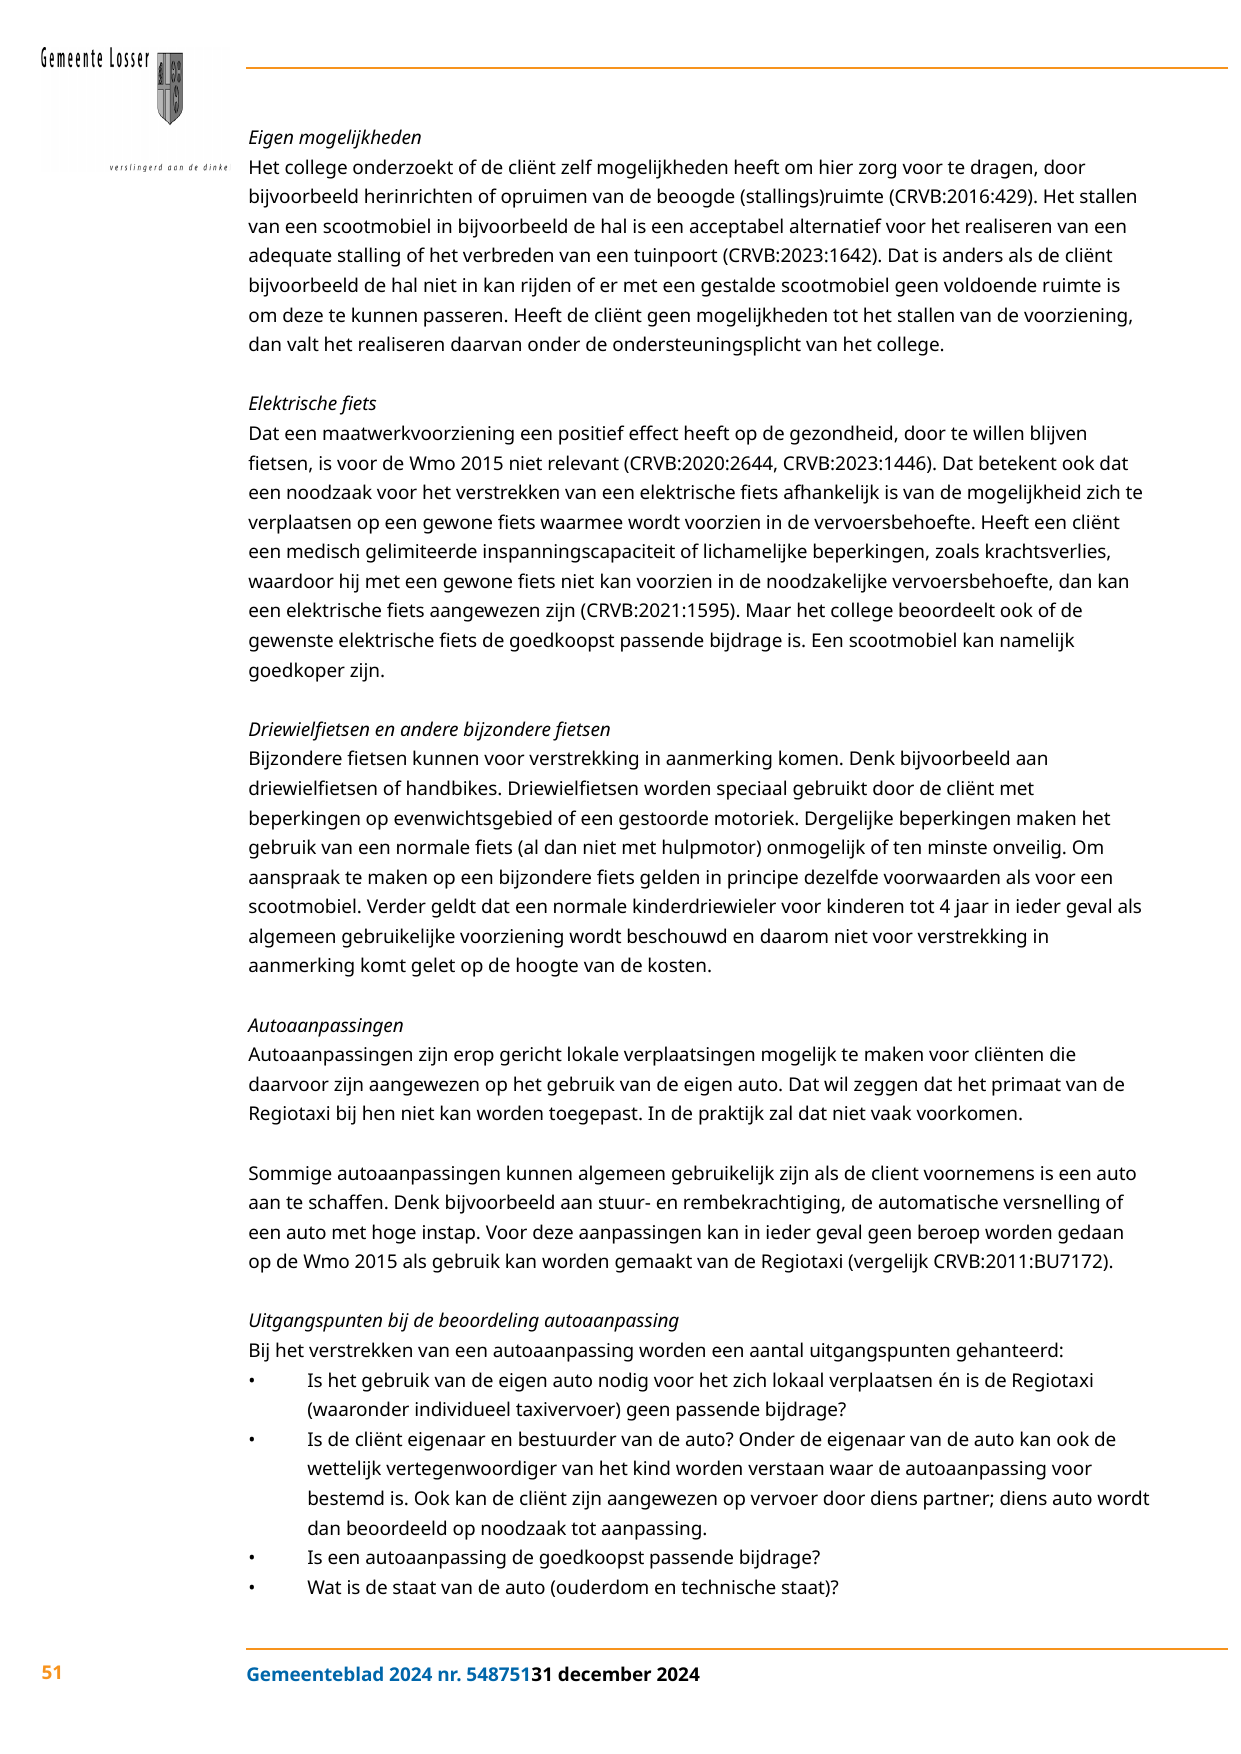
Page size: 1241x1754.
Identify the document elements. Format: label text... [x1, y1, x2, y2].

text Eigen mogelijkheden [248, 124, 1152, 150]
text Uitgangspunten bij de beoordeling autoaanpassing [248, 1308, 1152, 1333]
picture [41, 47, 231, 172]
text Dat een maatwerkvoorziening een positief effect heeft op de gezondheid, door te willen blijven fietsen, is voor de Wmo 2015 niet relevant (CRVB:2020:2644, CRVB:2023:1446). Dat betekent ook dat een noodzaak voor het verstrekken van een elektrische fiets afhankelijk is van de mogelijkheid zich te verplaatsen op een gewone fiets waarmee wordt voorzien in de vervoersbehoefte. Heeft een cliënt een medisch gelimiteerde inspanningscapaciteit of lichamelijke beperkingen, zoals krachtsverlies, waardoor hij met een gewone fiets niet kan voorzien in de noodzakelijke vervoersbehoefte, dan kan een elektrische fiets aangewezen zijn (CRVB:2021:1595). Maar het college beoordeelt ook of de gewenste elektrische fiets de goedkoopst passende bijdrage is. Een scootmobiel kan namelijk goedkoper zijn. [248, 420, 1152, 683]
text Bij het verstrekken van een autoaanpassing worden een aantal uitgangspunten gehanteerd: [248, 1337, 1152, 1363]
text Het college onderzoekt of de cliënt zelf mogelijkheden heeft om hier zorg voor te dragen, door bijvoorbeeld herinrichten of opruimen van de beoogde (stallings)ruimte (CRVB:2016:429). Het stallen van een scootmobiel in bijvoorbeeld de hal is een acceptabel alternatief voor het realiseren van een adequate stalling of het verbreden van een tuinpoort (CRVB:2023:1642). Dat is anders als de cliënt bijvoorbeeld de hal niet in kan rijden of er met een gestalde scootmobiel geen voldoende ruimte is om deze te kunnen passeren. Heeft de cliënt geen mogelijkheden tot het stallen van de voorziening, dan valt het realiseren daarvan onder de ondersteuningsplicht van het college. [248, 154, 1152, 357]
list Is de cliënt eigenaar en bestuurder van de auto? Onder de eigenaar van de auto kan ook de wettelijk vertegenwoordiger van het kind worden verstaan waar de autoaanpassing voor bestemd is. Ook kan de cliënt zijn aangewezen op vervoer door diens partner; diens auto wordt dan beoordeeld op noodzaak tot aanpassing. [248, 1426, 1152, 1541]
text Autoaanpassingen [248, 1012, 1152, 1038]
list Is het gebruik van de eigen auto nodig voor het zich lokaal verplaatsen én is de Regiotaxi (waaronder individueel taxivervoer) geen passende bijdrage? [248, 1367, 1152, 1422]
text Autoaanpassingen zijn erop gericht lokale verplaatsingen mogelijk te maken voor cliënten die daarvoor zijn aangewezen op het gebruik van de eigen auto. Dat wil zeggen dat het primaat van de Regiotaxi bij hen niet kan worden toegepast. In de praktijk zal dat niet vaak voorkomen. [248, 1041, 1152, 1126]
list Is een autoaanpassing de goedkoopst passende bijdrage? [248, 1544, 1152, 1570]
text Elektrische fiets [248, 391, 1152, 416]
text Bijzondere fietsen kunnen voor verstrekking in aanmerking komen. Denk bijvoorbeeld aan driewielfietsen of handbikes. Driewielfietsen worden speciaal gebruikt door de cliënt met beperkingen op evenwichtsgebied of een gestoorde motoriek. Dergelijke beperkingen maken het gebruik van een normale fiets (al dan niet met hulpmotor) onmogelijk of ten minste onveilig. Om aanspraak te maken op een bijzondere fiets gelden in principe dezelfde voorwaarden als voor een scootmobiel. Verder geldt dat een normale kinderdriewieler voor kinderen tot 4 jaar in ieder geval als algemeen gebruikelijke voorziening wordt beschouwd en daarom niet voor verstrekking in aanmerking komt gelet op de hoogte van de kosten. [248, 746, 1152, 978]
list Wat is de staat van de auto (ouderdom en technische staat)? [248, 1574, 1152, 1600]
text Driewielfietsen en andere bijzondere fietsen [248, 716, 1152, 742]
text Sommige autoaanpassingen kunnen algemeen gebruikelijk zijn als de client voornemens is een auto aan te schaffen. Denk bijvoorbeeld aan stuur- en rembekrachtiging, de automatische versnelling of een auto met hoge instap. Voor deze aanpassingen kan in ieder geval geen beroep worden gedaan op de Wmo 2015 als gebruik kan worden gemaakt van de Regiotaxi (vergelijk CRVB:2011:BU7172). [248, 1160, 1152, 1274]
